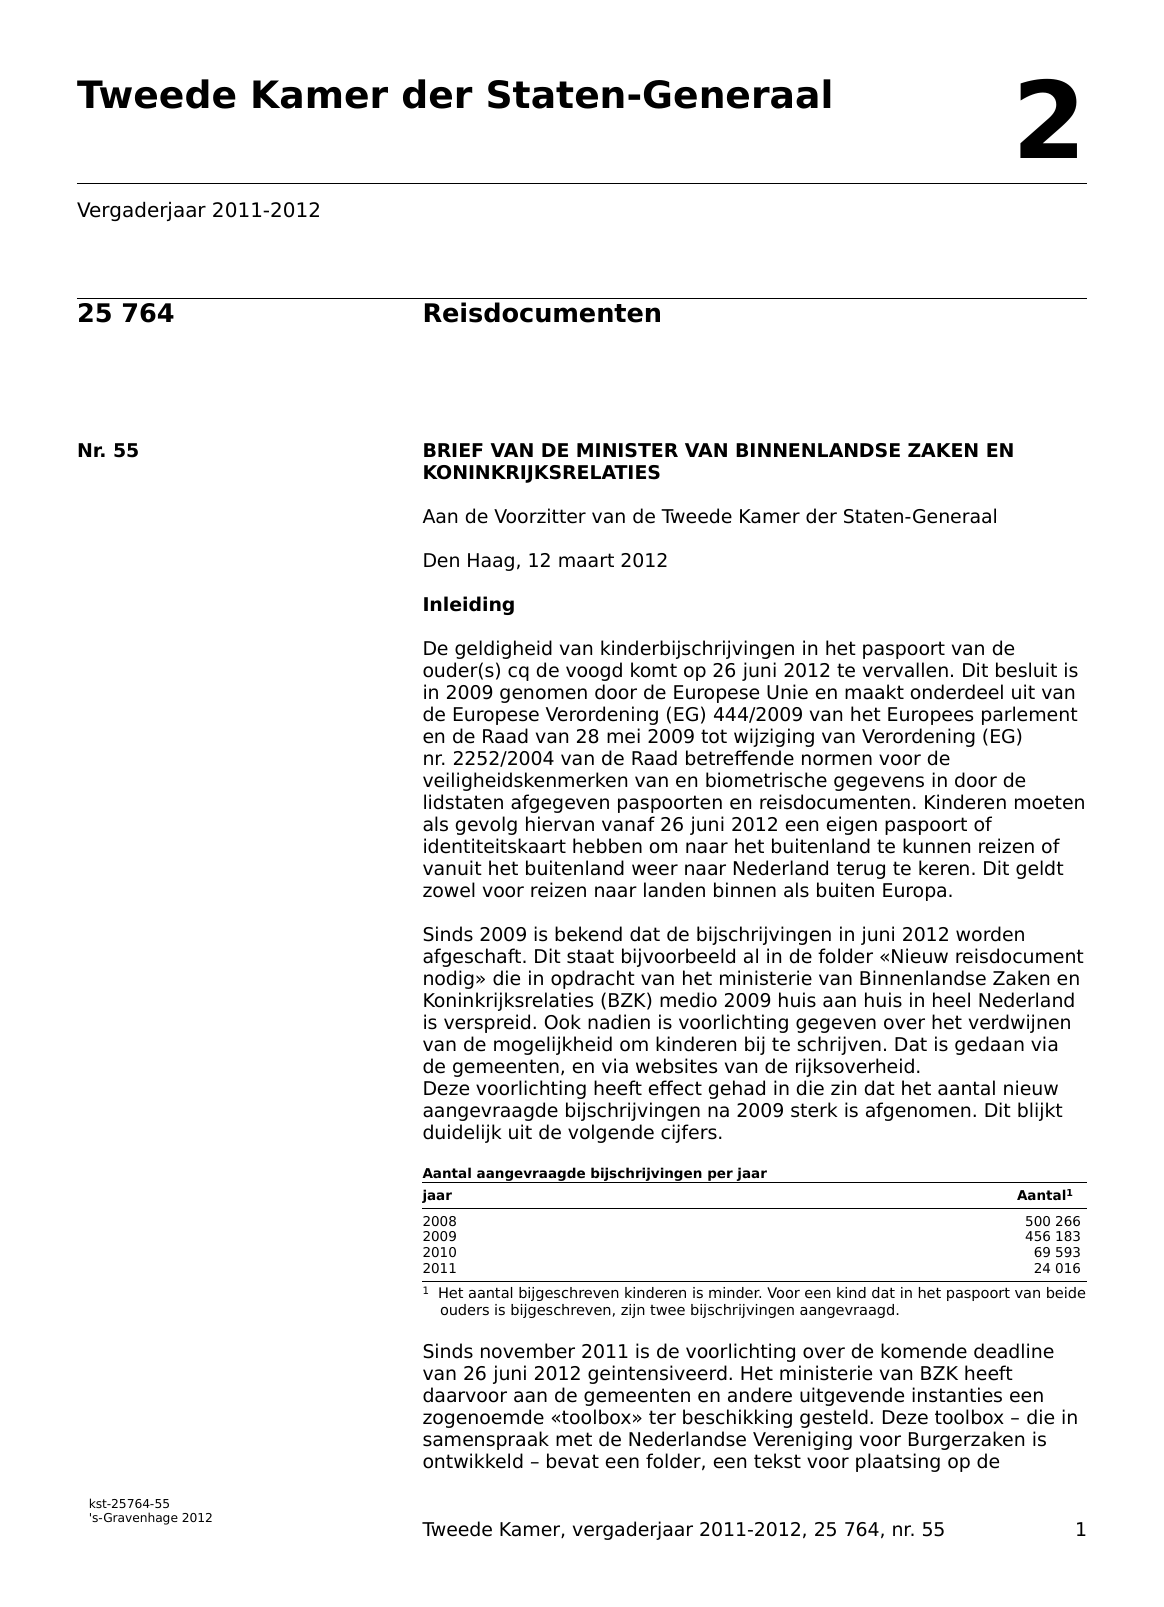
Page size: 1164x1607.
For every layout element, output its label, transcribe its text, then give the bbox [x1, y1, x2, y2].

table_cell 2008 [422, 1209, 777, 1229]
table_cell 2011 [422, 1261, 777, 1281]
table_cell 2010 [422, 1245, 777, 1261]
subtitle Nr. 55 BRIEF VAN DE MINISTER VAN BINNENLANDSE ZAKEN EN KONINKRIJKSRELATIES [77, 440, 1087, 484]
text Deze voorlichting heeft effect gehad in die zin dat het aantal nieuw aangevraagde bijschrijvingen na 2009 sterk is afgenomen. Dit blijkt duidelijk uit de volgende cijfers. [422, 1078, 1087, 1144]
text Den Haag, 12 maart 2012 [422, 550, 1087, 572]
table_cell Vergaderjaar 2011-2012 [77, 184, 1087, 298]
text Aan de Voorzitter van de Tweede Kamer der Staten-Generaal [422, 506, 1087, 528]
subtitle 25 764 Reisdocumenten [77, 299, 1087, 329]
table_header Aantal aangevraagde bijschrijvingen per jaar [422, 1166, 1087, 1182]
text kst-25764-55 [88, 1497, 323, 1511]
table_cell 1 Het aantal bijgeschreven kinderen is minder. Voor een kind dat in het paspoort van beide ouders is bijgeschreven, zijn twee bijschrijvingen aangevraagd. [422, 1282, 1087, 1319]
table_cell 24 016 [777, 1261, 1087, 1281]
text Sinds 2009 is bekend dat de bijschrijvingen in juni 2012 worden afgeschaft. Dit staat bijvoorbeeld al in de folder «Nieuw reisdocument nodig» die in opdracht van het ministerie van Binnenlandse Zaken en Koninkrijksrelaties (BZK) medio 2009 huis aan huis in heel Nederland is verspreid. Ook nadien is voorlichting gegeven over het verdwijnen van de mogelijkheid om kinderen bij te schrijven. Dat is gedaan via de gemeenten, en via websites van de rijksoverheid. [422, 924, 1087, 1078]
subtitle Inleiding [422, 594, 1087, 616]
table_cell jaar [422, 1183, 777, 1208]
table_header 2 [886, 59, 1087, 183]
table_cell 456 183 [777, 1229, 1087, 1245]
table_cell 69 593 [777, 1245, 1087, 1261]
text Sinds november 2011 is de voorlichting over de komende deadline van 26 juni 2012 geintensiveerd. Het ministerie van BZK heeft daarvoor aan de gemeenten en andere uitgevende instanties een zogenoemde «toolbox» ter beschikking gesteld. Deze toolbox – die in samenspraak met de Nederlandse Vereniging voor Burgerzaken is ontwikkeld – bevat een folder, een tekst voor plaatsing op de [422, 1341, 1087, 1473]
table_header Tweede Kamer der Staten-Generaal [77, 59, 886, 183]
table_cell 500 266 [777, 1209, 1087, 1229]
text 's-Gravenhage 2012 [88, 1511, 323, 1525]
table_cell 2009 [422, 1229, 777, 1245]
text De geldigheid van kinderbijschrijvingen in het paspoort van de ouder(s) cq de voogd komt op 26 juni 2012 te vervallen. Dit besluit is in 2009 genomen door de Europese Unie en maakt onderdeel uit van de Europese Verordening (EG) 444/2009 van het Europees parlement en de Raad van 28 mei 2009 tot wijziging van Verordening (EG) nr. 2252/2004 van de Raad betreffende normen voor de veiligheidskenmerken van en biometrische gegevens in door de lidstaten afgegeven paspoorten en reisdocumenten. Kinderen moeten als gevolg hiervan vanaf 26 juni 2012 een eigen paspoort of identiteitskaart hebben om naar het buitenland te kunnen reizen of vanuit het buitenland weer naar Nederland terug te keren. Dit geldt zowel voor reizen naar landen binnen als buiten Europa. [422, 638, 1087, 902]
table_cell Aantal1 [777, 1183, 1087, 1208]
